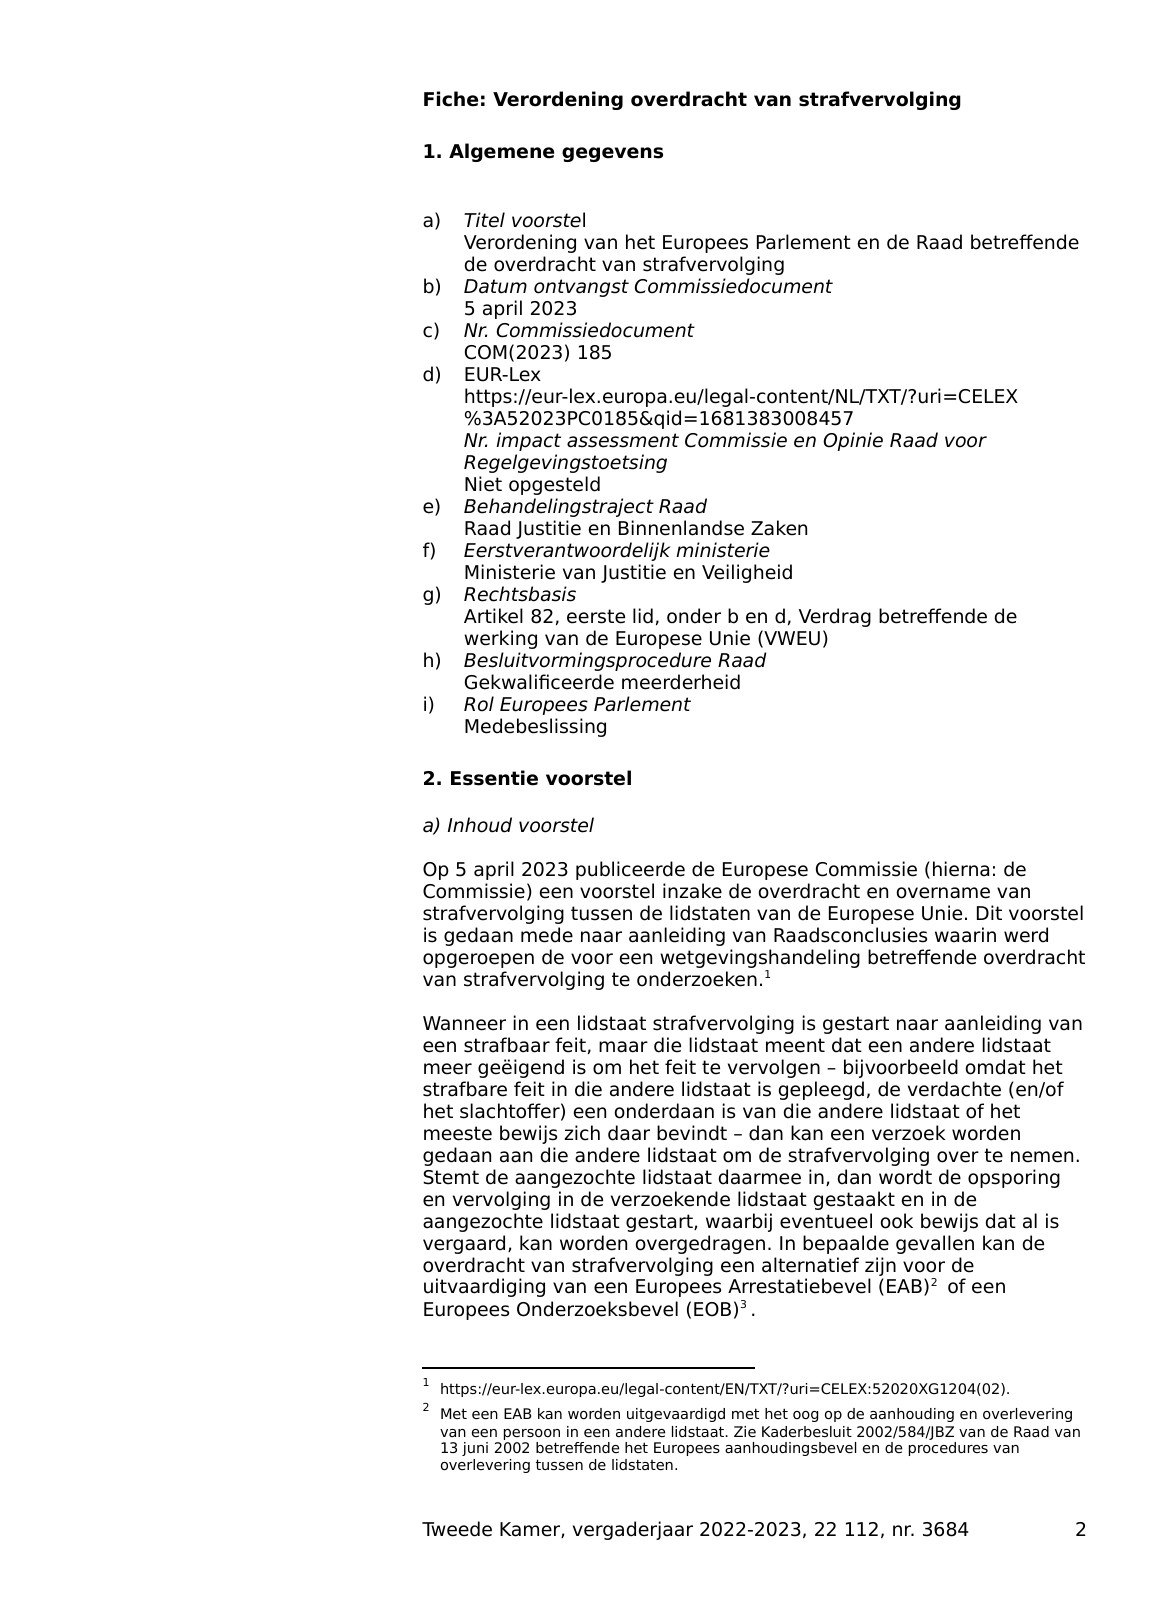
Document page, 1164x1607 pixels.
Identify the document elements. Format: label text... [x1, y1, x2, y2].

text Niet opgesteld [464, 474, 1087, 496]
text Op 5 april 2023 publiceerde de Europese Commissie (hierna: de Commissie) een voorstel inzake de overdracht en overname van strafvervolging tussen de lidstaten van de Europese Unie. Dit voorstel is gedaan mede naar aanleiding van Raadsconclusies waarin werd opgeroepen de voor een wetgevingshandeling betreffende overdracht van strafvervolging te onderzoeken. [422, 859, 1087, 991]
text Nr. impact assessment Commissie en Opinie Raad voor Regelgevingstoetsing [464, 430, 1087, 474]
text d) EUR-Lex [422, 364, 1087, 386]
text Gekwalificeerde meerderheid [464, 672, 1087, 693]
text Artikel 82, eerste lid, onder b en d, Verdrag betreffende de werking van de Europese Unie (VWEU) [464, 606, 1087, 649]
text h) Besluitvormingsprocedure Raad [422, 649, 1087, 672]
text COM(2023) 185 [464, 342, 1087, 364]
text c) Nr. Commissiedocument [422, 320, 1087, 342]
text Medebeslissing [464, 716, 1087, 737]
text b) Datum ontvangst Commissiedocument [422, 276, 1087, 298]
text Verordening van het Europees Parlement en de Raad betreffende de overdracht van strafvervolging [464, 232, 1087, 276]
subtitle Fiche: Verordening overdracht van strafvervolging [422, 89, 1087, 111]
text https://eur-lex.europa.eu/legal-content/NL/TXT/?uri=CELEX%3A52023PC0185&qid=1681383008457 [464, 386, 1087, 430]
text Ministerie van Justitie en Veiligheid [464, 562, 1087, 584]
text a) Titel voorstel [422, 210, 1087, 232]
text Met een EAB kan worden uitgevaardigd met het oog op de aanhouding en overlevering van een persoon in een andere lidstaat. Zie Kaderbesluit 2002/584/JBZ van de Raad van 13 juni 2002 betreffende het Europees aanhoudingsbevel en de procedures van overlevering tussen de lidstaten. [422, 1402, 1087, 1474]
subtitle 2. Essentie voorstel [422, 767, 1087, 789]
text f) Eerstverantwoordelijk ministerie [422, 540, 1087, 562]
text Raad Justitie en Binnenlandse Zaken [464, 518, 1087, 540]
text Wanneer in een lidstaat strafvervolging is gestart naar aanleiding van een strafbaar feit, maar die lidstaat meent dat een andere lidstaat meer geëigend is om het feit te vervolgen – bijvoorbeeld omdat het strafbare feit in die andere lidstaat is gepleegd, de verdachte (en/of het slachtoffer) een onderdaan is van die andere lidstaat of het meeste bewijs zich daar bevindt – dan kan een verzoek worden gedaan aan die andere lidstaat om de strafvervolging over te nemen. Stemt de aangezochte lidstaat daarmee in, dan wordt de opsporing en vervolging in de verzoekende lidstaat gestaakt en in de aangezochte lidstaat gestart, waarbij eventueel ook bewijs dat al is vergaard, kan worden overgedragen. In bepaalde gevallen kan de overdracht van strafvervolging een alternatief zijn voor de uitvaardiging van een Europees Arrestatiebevel (EAB) of een Europees Onderzoeksbevel (EOB). [422, 1013, 1087, 1320]
text https://eur-lex.europa.eu/legal-content/EN/TXT/?uri=CELEX:52020XG1204(02). [422, 1377, 1087, 1399]
subtitle 1. Algemene gegevens [422, 141, 1087, 163]
text g) Rechtsbasis [422, 584, 1087, 606]
text i) Rol Europees Parlement [422, 693, 1087, 716]
subtitle a) Inhoud voorstel [422, 814, 1087, 836]
text e) Behandelingstraject Raad [422, 496, 1087, 518]
text 5 april 2023 [464, 298, 1087, 320]
